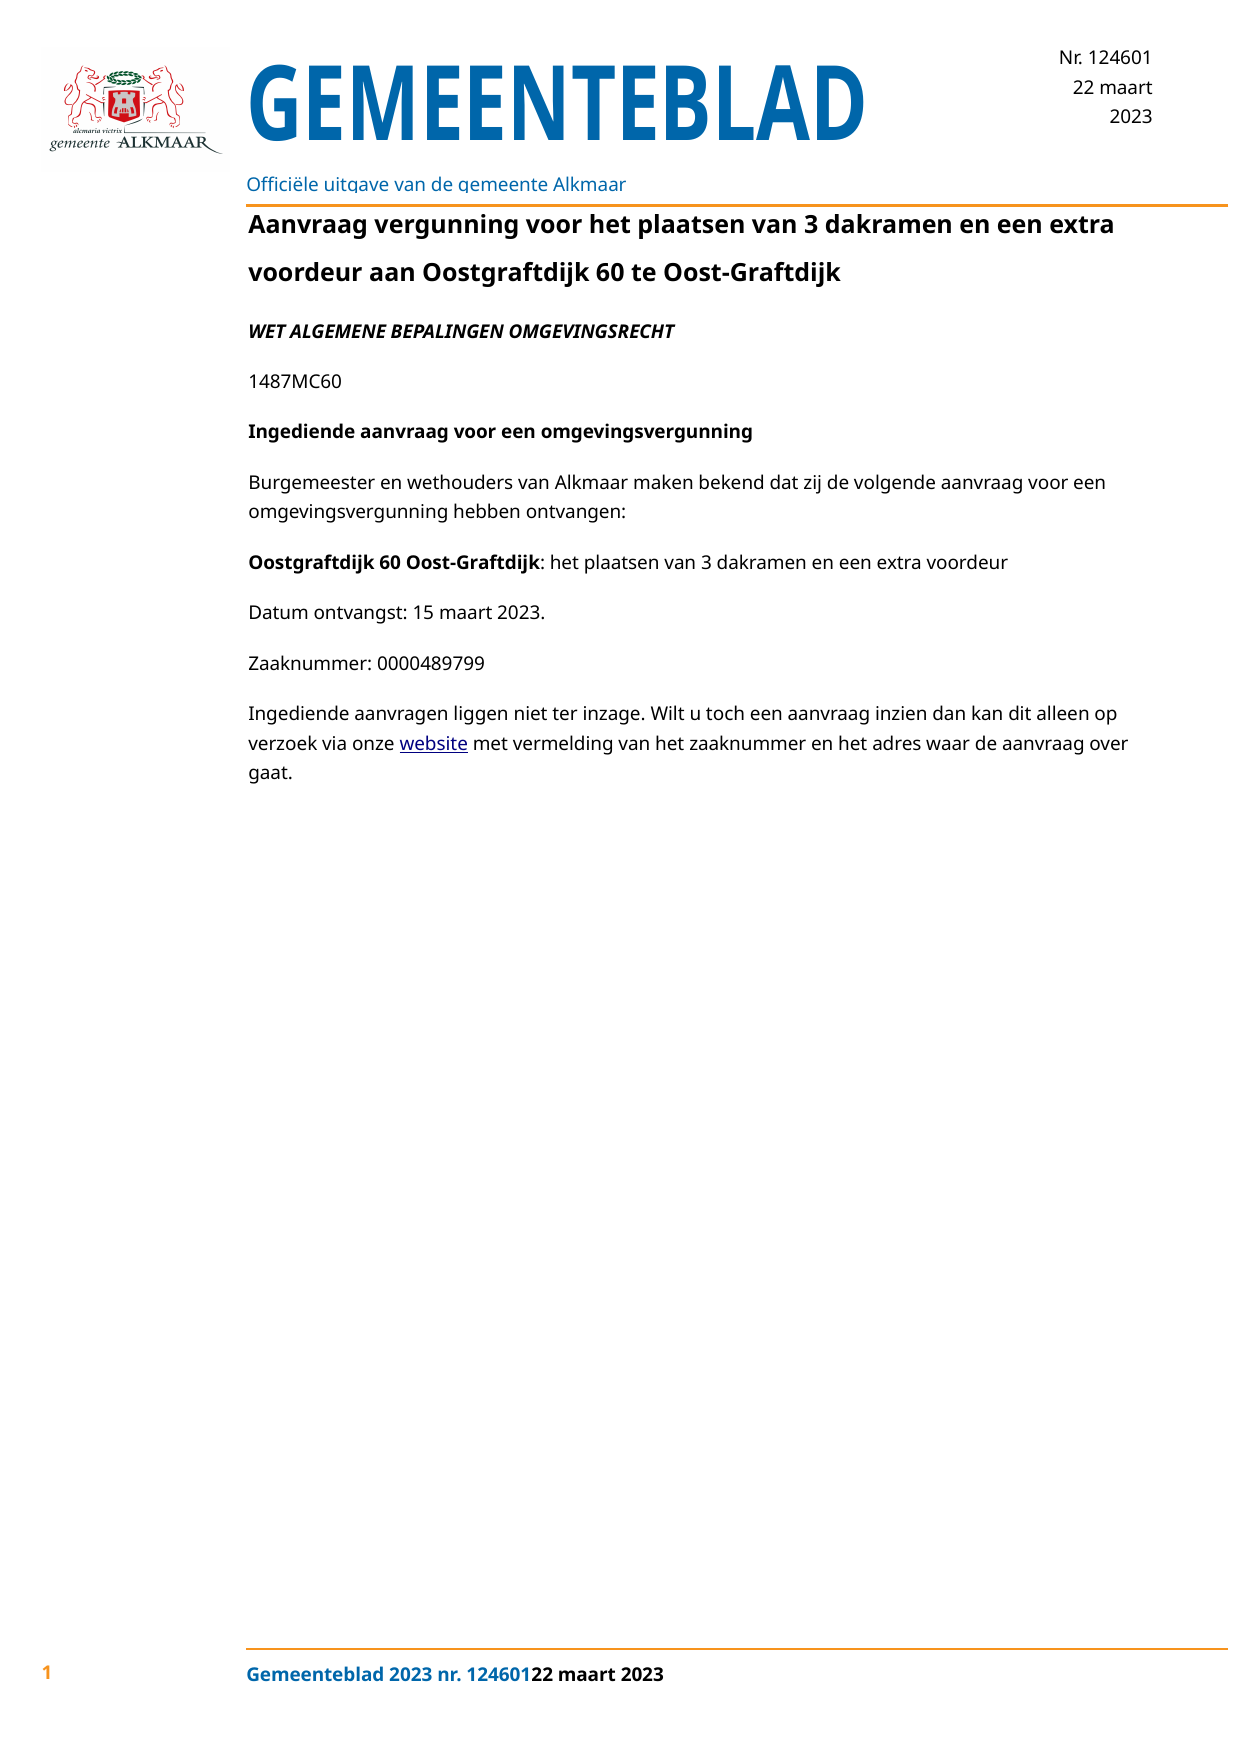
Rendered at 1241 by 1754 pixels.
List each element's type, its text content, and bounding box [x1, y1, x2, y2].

text Ingediende aanvragen liggen niet ter inzage. Wilt u toch een aanvraag inzien dan kan dit alleen op verzoek via onze website met vermelding van het zaaknummer en het adres waar de aanvraag over gaat. [248, 700, 1152, 785]
text Burgemeester en wethouders van Alkmaar maken bekend dat zij de volgende aanvraag voor een omgevingsvergunning hebben ontvangen: [248, 469, 1152, 524]
text Zaaknummer: 0000489799 [248, 650, 1152, 676]
text Aanvraag vergunning voor het plaatsen van 3 dakramen en een extra voordeur aan Oostgraftdijk 60 te Oost-Graftdijk [248, 207, 1152, 288]
text Datum ontvangst: 15 maart 2023. [248, 599, 1152, 625]
picture [41, 47, 231, 172]
text Ingediende aanvraag voor een omgevingsvergunning [248, 419, 1152, 444]
text WET ALGEMENE BEPALINGEN OMGEVINGSRECHT [248, 318, 1152, 344]
text Oostgraftdijk 60 Oost-Graftdijk: het plaatsen van 3 dakramen en een extra voordeur [248, 549, 1152, 575]
text 1487MC60 [248, 368, 1152, 394]
